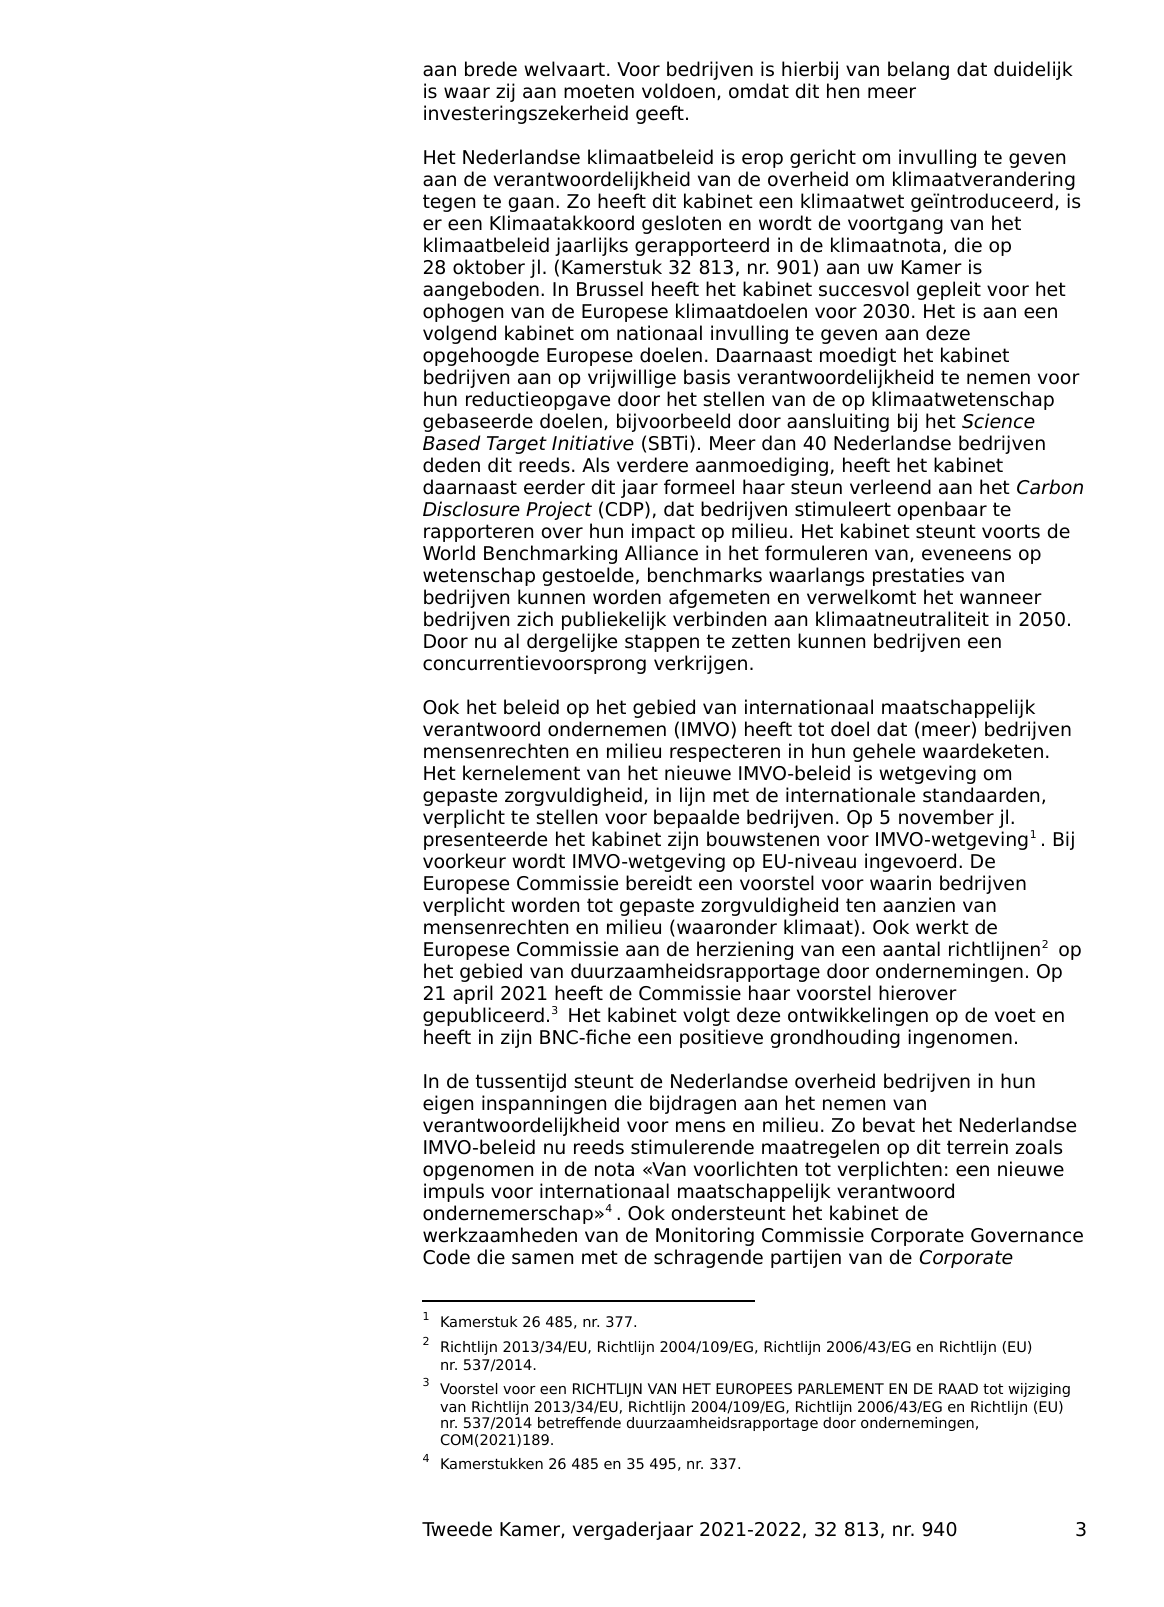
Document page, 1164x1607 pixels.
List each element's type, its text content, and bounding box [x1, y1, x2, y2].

text Voorstel voor een RICHTLIJN VAN HET EUROPEES PARLEMENT EN DE RAAD tot wijziging van Richtlijn 2013/34/EU, Richtlijn 2004/109/EG, Richtlijn 2006/43/EG en Richtlijn (EU) nr. 537/2014 betreffende duurzaamheidsrapportage door ondernemingen, COM(2021)189. [422, 1377, 1087, 1449]
text Het Nederlandse klimaatbeleid is erop gericht om invulling te geven aan de verantwoordelijkheid van de overheid om klimaatverandering tegen te gaan. Zo heeft dit kabinet een klimaatwet geïntroduceerd, is er een Klimaatakkoord gesloten en wordt de voortgang van het klimaatbeleid jaarlijks gerapporteerd in de klimaatnota, die op 28 oktober jl. (Kamerstuk 32 813, nr. 901) aan uw Kamer is aangeboden. In Brussel heeft het kabinet succesvol gepleit voor het ophogen van de Europese klimaatdoelen voor 2030. Het is aan een volgend kabinet om nationaal invulling te geven aan deze opgehoogde Europese doelen. Daarnaast moedigt het kabinet bedrijven aan op vrijwillige basis verantwoordelijkheid te nemen voor hun reductieopgave door het stellen van de op klimaatwetenschap gebaseerde doelen, bijvoorbeeld door aansluiting bij het Science Based Target Initiative (SBTi). Meer dan 40 Nederlandse bedrijven deden dit reeds. Als verdere aanmoediging, heeft het kabinet daarnaast eerder dit jaar formeel haar steun verleend aan het Carbon Disclosure Project (CDP), dat bedrijven stimuleert openbaar te rapporteren over hun impact op milieu. Het kabinet steunt voorts de World Benchmarking Alliance in het formuleren van, eveneens op wetenschap gestoelde, benchmarks waarlangs prestaties van bedrijven kunnen worden afgemeten en verwelkomt het wanneer bedrijven zich publiekelijk verbinden aan klimaatneutraliteit in 2050. Door nu al dergelijke stappen te zetten kunnen bedrijven een concurrentievoorsprong verkrijgen. [422, 147, 1087, 675]
text Ook het beleid op het gebied van internationaal maatschappelijk verantwoord ondernemen (IMVO) heeft tot doel dat (meer) bedrijven mensenrechten en milieu respecteren in hun gehele waardeketen. Het kernelement van het nieuwe IMVO-beleid is wetgeving om gepaste zorgvuldigheid, in lijn met de internationale standaarden, verplicht te stellen voor bepaalde bedrijven. Op 5 november jl. presenteerde het kabinet zijn bouwstenen voor IMVO-wetgeving. Bij voorkeur wordt IMVO-wetgeving op EU-niveau ingevoerd. De Europese Commissie bereidt een voorstel voor waarin bedrijven verplicht worden tot gepaste zorgvuldigheid ten aanzien van mensenrechten en milieu (waaronder klimaat). Ook werkt de Europese Commissie aan de herziening van een aantal richtlijnen op het gebied van duurzaamheidsrapportage door ondernemingen. Op 21 april 2021 heeft de Commissie haar voorstel hierover gepubliceerd. Het kabinet volgt deze ontwikkelingen op de voet en heeft in zijn BNC-fiche een positieve grondhouding ingenomen. [422, 697, 1087, 1048]
text Kamerstuk 26 485, nr. 377. [422, 1310, 1087, 1332]
text Richtlijn 2013/34/EU, Richtlijn 2004/109/EG, Richtlijn 2006/43/EG en Richtlijn (EU) nr. 537/2014. [422, 1335, 1087, 1374]
text In de tussentijd steunt de Nederlandse overheid bedrijven in hun eigen inspanningen die bijdragen aan het nemen van verantwoordelijkheid voor mens en milieu. Zo bevat het Nederlandse IMVO-beleid nu reeds stimulerende maatregelen op dit terrein zoals opgenomen in de nota «Van voorlichten tot verplichten: een nieuwe impuls voor internationaal maatschappelijk verantwoord ondernemerschap». Ook ondersteunt het kabinet de werkzaamheden van de Monitoring Commissie Corporate Governance Code die samen met de schragende partijen van de Corporate [422, 1071, 1087, 1268]
text aan brede welvaart. Voor bedrijven is hierbij van belang dat duidelijk is waar zij aan moeten voldoen, omdat dit hen meer investeringszekerheid geeft. [422, 59, 1087, 125]
text Kamerstukken 26 485 en 35 495, nr. 337. [422, 1452, 1087, 1474]
